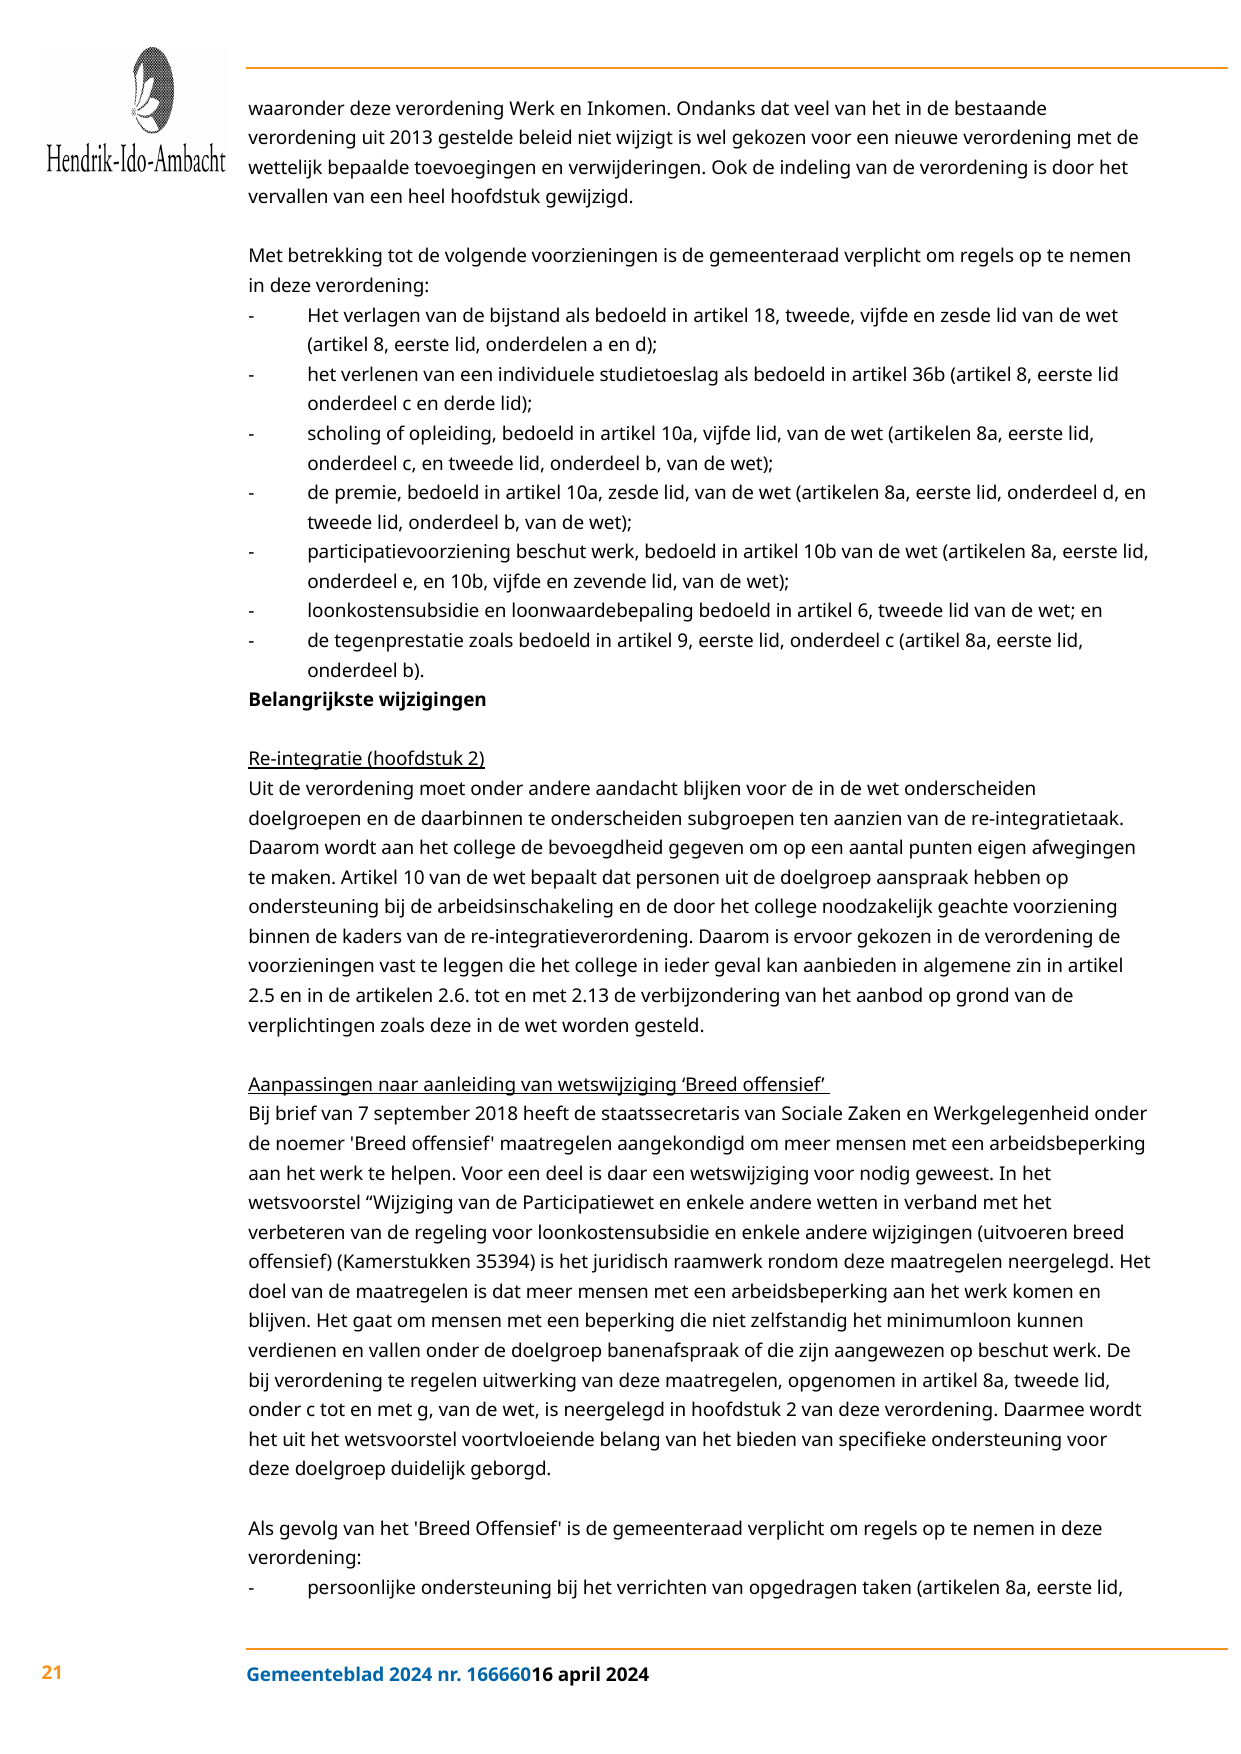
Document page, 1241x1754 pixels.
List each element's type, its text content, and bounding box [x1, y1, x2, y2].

text Als gevolg van het 'Breed Offensief' is de gemeenteraad verplicht om regels op te nemen in deze verordening: [248, 1515, 1152, 1570]
text Re-integratie (hoofdstuk 2) [248, 746, 1152, 771]
list persoonlijke ondersteuning bij het verrichten van opgedragen taken (artikelen 8a, eerste lid, [248, 1574, 1152, 1600]
text waaronder deze verordening Werk en Inkomen. Ondanks dat veel van het in de bestaande verordening uit 2013 gestelde beleid niet wijzigt is wel gekozen voor een nieuwe verordening met de wettelijk bepaalde toevoegingen en verwijderingen. Ook de indeling van de verordening is door het vervallen van een heel hoofdstuk gewijzigd. [248, 95, 1152, 209]
text Uit de verordening moet onder andere aandacht blijken voor de in de wet onderscheiden doelgroepen en de daarbinnen te onderscheiden subgroepen ten aanzien van de re-integratietaak. Daarom wordt aan het college de bevoegdheid gegeven om op een aantal punten eigen afwegingen te maken. Artikel 10 van de wet bepaalt dat personen uit de doelgroep aanspraak hebben op ondersteuning bij de arbeidsinschakeling en de door het college noodzakelijk geachte voorziening binnen de kaders van de re-integratieverordening. Daarom is ervoor gekozen in de verordening de voorzieningen vast te leggen die het college in ieder geval kan aanbieden in algemene zin in artikel 2.5 en in de artikelen 2.6. tot en met 2.13 de verbijzondering van het aanbod op grond van de verplichtingen zoals deze in de wet worden gesteld. [248, 775, 1152, 1038]
picture [41, 47, 231, 172]
list participatievoorziening beschut werk, bedoeld in artikel 10b van de wet (artikelen 8a, eerste lid, onderdeel e, en 10b, vijfde en zevende lid, van de wet); [248, 538, 1152, 594]
list de premie, bedoeld in artikel 10a, zesde lid, van de wet (artikelen 8a, eerste lid, onderdeel d, en tweede lid, onderdeel b, van de wet); [248, 479, 1152, 535]
text Belangrijkste wijzigingen [248, 686, 1152, 712]
text Bij brief van 7 september 2018 heeft de staatssecretaris van Sociale Zaken en Werkgelegenheid onder de noemer 'Breed offensief' maatregelen aangekondigd om meer mensen met een arbeidsbeperking aan het werk te helpen. Voor een deel is daar een wetswijziging voor nodig geweest. In het wetsvoorstel “Wijziging van de Participatiewet en enkele andere wetten in verband met het verbeteren van de regeling voor loonkostensubsidie en enkele andere wijzigingen (uitvoeren breed offensief) (Kamerstukken 35394) is het juridisch raamwerk rondom deze maatregelen neergelegd. Het doel van de maatregelen is dat meer mensen met een arbeidsbeperking aan het werk komen en blijven. Het gaat om mensen met een beperking die niet zelfstandig het minimumloon kunnen verdienen en vallen onder de doelgroep banenafspraak of die zijn aangewezen op beschut werk. De bij verordening te regelen uitwerking van deze maatregelen, opgenomen in artikel 8a, tweede lid, onder c tot en met g, van de wet, is neergelegd in hoofdstuk 2 van deze verordening. Daarmee wordt het uit het wetsvoorstel voortvloeiende belang van het bieden van specifieke ondersteuning voor deze doelgroep duidelijk geborgd. [248, 1101, 1152, 1481]
text Aanpassingen naar aanleiding van wetswijziging ‘Breed offensief’ [248, 1071, 1152, 1097]
text Met betrekking tot de volgende voorzieningen is de gemeenteraad verplicht om regels op te nemen in deze verordening: [248, 243, 1152, 298]
list het verlenen van een individuele studietoeslag als bedoeld in artikel 36b (artikel 8, eerste lid onderdeel c en derde lid); [248, 361, 1152, 416]
list loonkostensubsidie en loonwaardebepaling bedoeld in artikel 6, tweede lid van de wet; en [248, 598, 1152, 623]
list Het verlagen van de bijstand als bedoeld in artikel 18, tweede, vijfde en zesde lid van de wet (artikel 8, eerste lid, onderdelen a en d); [248, 302, 1152, 357]
list de tegenprestatie zoals bedoeld in artikel 9, eerste lid, onderdeel c (artikel 8a, eerste lid, onderdeel b). [248, 627, 1152, 683]
list scholing of opleiding, bedoeld in artikel 10a, vijfde lid, van de wet (artikelen 8a, eerste lid, onderdeel c, en tweede lid, onderdeel b, van de wet); [248, 420, 1152, 476]
